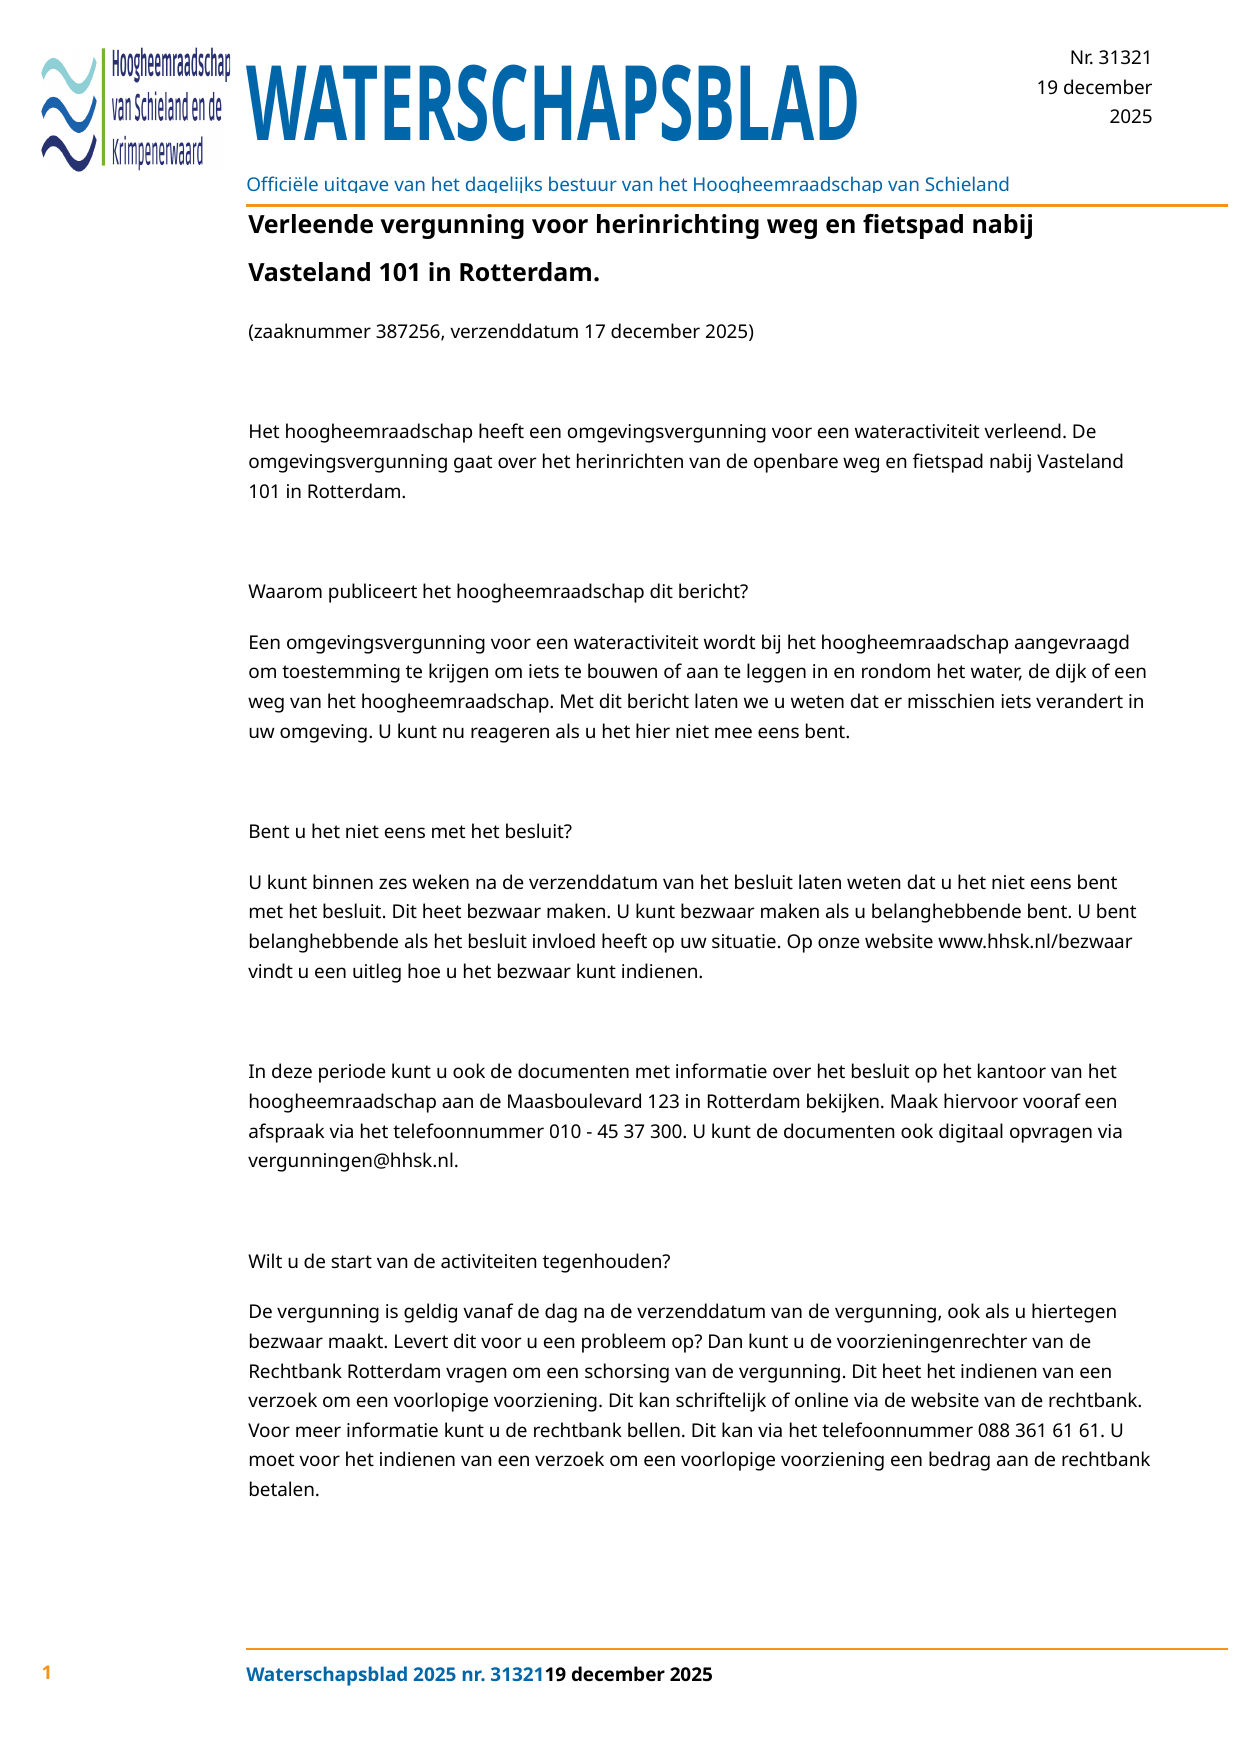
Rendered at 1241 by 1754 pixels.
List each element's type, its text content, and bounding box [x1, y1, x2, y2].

text Wilt u de start van de activiteiten tegenhouden? [248, 1248, 1152, 1274]
picture [41, 47, 231, 172]
text Verleende vergunning voor herinrichting weg en fietspad nabij Vasteland 101 in Rotterdam. [248, 207, 1152, 288]
text Bent u het niet eens met het besluit? [248, 819, 1152, 844]
text De vergunning is geldig vanaf de dag na de verzenddatum van de vergunning, ook als u hiertegen bezwaar maakt. Levert dit voor u een probleem op? Dan kunt u de voorzieningenrechter van de Rechtbank Rotterdam vragen om een schorsing van de vergunning. Dit heet het indienen van een verzoek om een voorlopige voorziening. Dit kan schriftelijk of online via de website van de rechtbank. Voor meer informatie kunt u de rechtbank bellen. Dit kan via het telefoonnummer 088 361 61 61. U moet voor het indienen van een verzoek om een voorlopige voorziening een bedrag aan de rechtbank betalen. [248, 1299, 1152, 1502]
text (zaaknummer 387256, verzenddatum 17 december 2025) [248, 318, 1152, 344]
text In deze periode kunt u ook de documenten met informatie over het besluit op het kantoor van het hoogheemraadschap aan de Maasboulevard 123 in Rotterdam bekijken. Maak hiervoor vooraf een afspraak via het telefoonnummer 010 - 45 37 300. U kunt de documenten ook digitaal opvragen via vergunningen@hhsk.nl. [248, 1059, 1152, 1173]
text U kunt binnen zes weken na de verzenddatum van het besluit laten weten dat u het niet eens bent met het besluit. Dit heet bezwaar maken. U kunt bezwaar maken als u belanghebbende bent. U bent belanghebbende als het besluit invloed heeft op uw situatie. Op onze website www.hhsk.nl/bezwaar vindt u een uitleg hoe u het bezwaar kunt indienen. [248, 869, 1152, 984]
text Een omgevingsvergunning voor een wateractiviteit wordt bij het hoogheemraadschap aangevraagd om toestemming te krijgen om iets te bouwen of aan te leggen in en rondom het water, de dijk of een weg van het hoogheemraadschap. Met dit bericht laten we u weten dat er misschien iets verandert in uw omgeving. U kunt nu reageren als u het hier niet mee eens bent. [248, 629, 1152, 744]
text Waarom publiceert het hoogheemraadschap dit bericht? [248, 579, 1152, 604]
text Het hoogheemraadschap heeft een omgevingsvergunning voor een wateractiviteit verleend. De omgevingsvergunning gaat over het herinrichten van de openbare weg en fietspad nabij Vasteland 101 in Rotterdam. [248, 419, 1152, 504]
